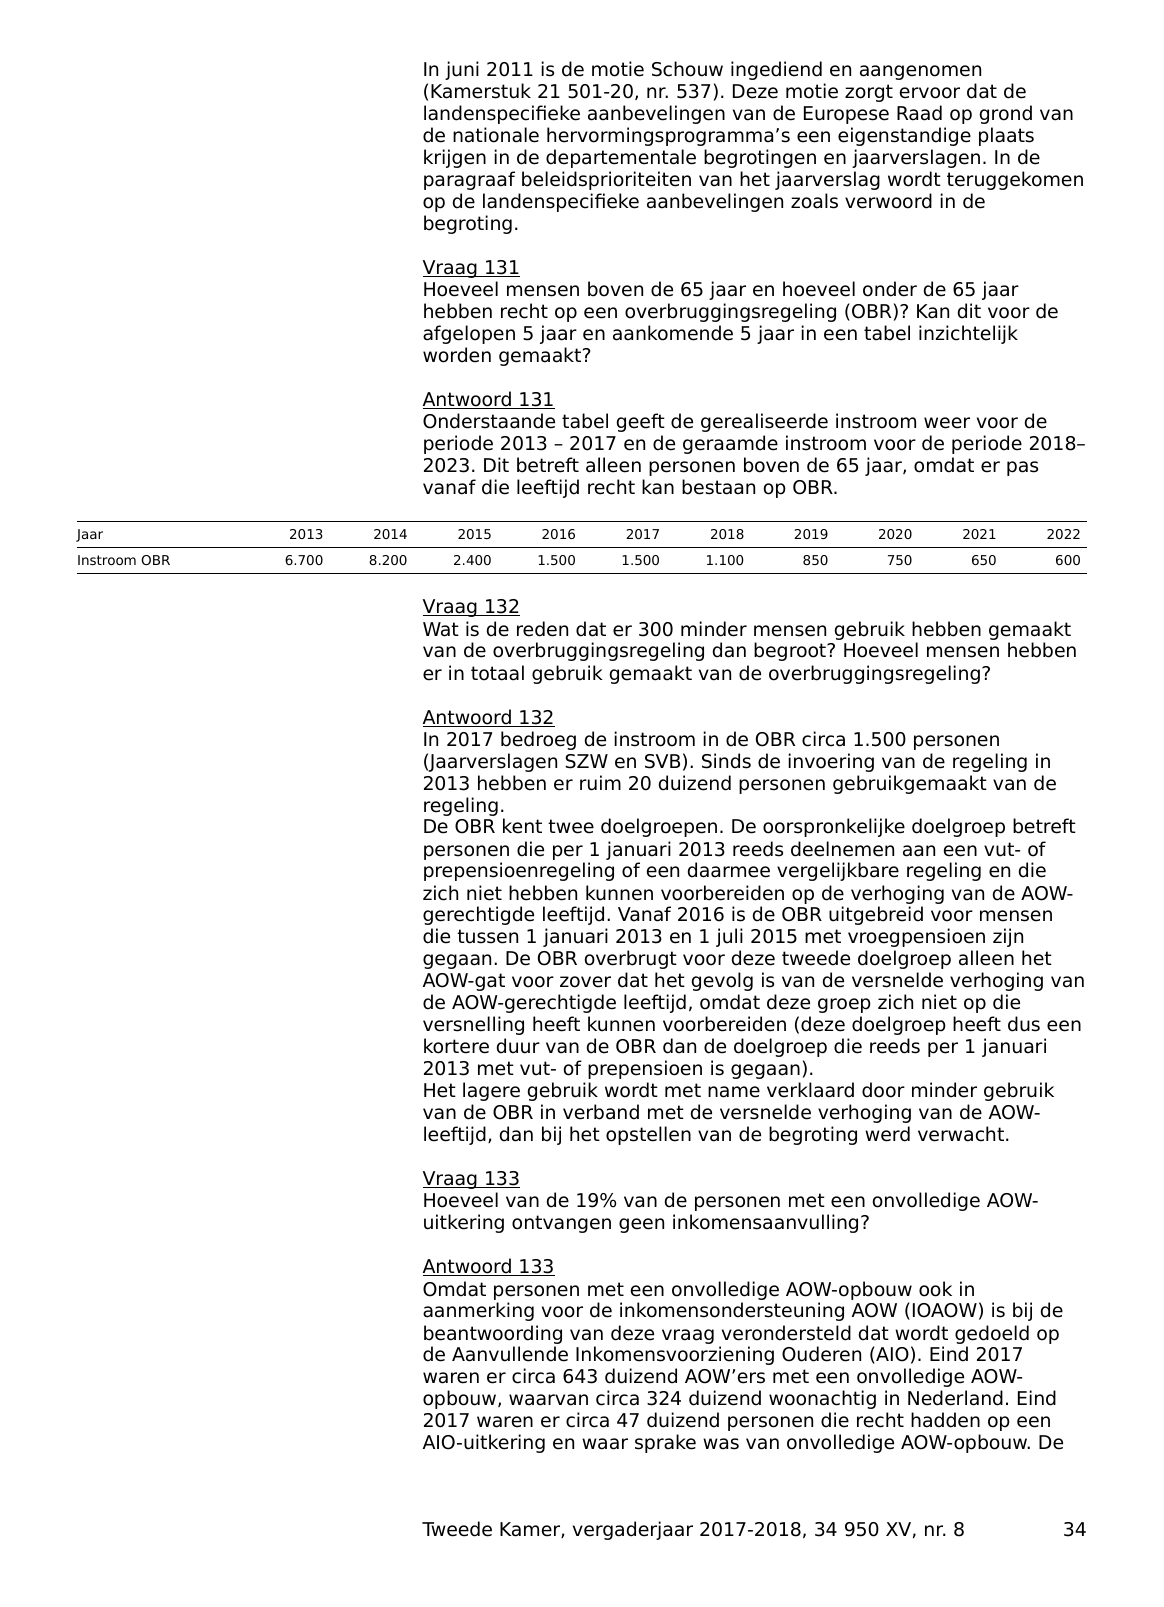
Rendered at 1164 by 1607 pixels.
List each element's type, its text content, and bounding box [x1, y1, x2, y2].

table_header 2018 [666, 522, 750, 547]
table_header 2015 [413, 522, 497, 547]
table_cell 6.700 [245, 548, 329, 573]
text In juni 2011 is de motie Schouw ingediend en aangenomen (Kamerstuk 21 501-20, nr. 537). Deze motie zorgt ervoor dat de landenspecifieke aanbevelingen van de Europese Raad op grond van de nationale hervormingsprogramma’s een eigenstandige plaats krijgen in de departementale begrotingen en jaarverslagen. In de paragraaf beleidsprioriteiten van het jaarverslag wordt teruggekomen op de landenspecifieke aanbevelingen zoals verwoord in de begroting. [422, 59, 1087, 235]
table_header 2013 [245, 522, 329, 547]
table_cell 1.500 [582, 548, 666, 573]
text Antwoord 133 [422, 1256, 1087, 1278]
text In 2017 bedroeg de instroom in de OBR circa 1.500 personen (Jaarverslagen SZW en SVB). Sinds de invoering van de regeling in 2013 hebben er ruim 20 duizend personen gebruikgemaakt van de regeling. [422, 728, 1087, 816]
text Vraag 132 [422, 596, 1087, 618]
text Antwoord 131 [422, 389, 1087, 411]
table_cell 850 [750, 548, 834, 573]
table_header 2020 [834, 522, 918, 547]
text Antwoord 132 [422, 707, 1087, 728]
table_header 2017 [582, 522, 666, 547]
text Hoeveel mensen boven de 65 jaar en hoeveel onder de 65 jaar hebben recht op een overbruggingsregeling (OBR)? Kan dit voor de afgelopen 5 jaar en aankomende 5 jaar in een tabel inzichtelijk worden gemaakt? [422, 279, 1087, 367]
text Omdat personen met een onvolledige AOW-opbouw ook in aanmerking voor de inkomensondersteuning AOW (IOAOW) is bij de beantwoording van deze vraag verondersteld dat wordt gedoeld op de Aanvullende Inkomensvoorziening Ouderen (AIO). Eind 2017 waren er circa 643 duizend AOW’ers met een onvolledige AOW-opbouw, waarvan circa 324 duizend woonachtig in Nederland. Eind 2017 waren er circa 47 duizend personen die recht hadden op een AIO-uitkering en waar sprake was van onvolledige AOW-opbouw. De [422, 1278, 1087, 1454]
table_cell 1.100 [666, 548, 750, 573]
text Onderstaande tabel geeft de gerealiseerde instroom weer voor de periode 2013 – 2017 en de geraamde instroom voor de periode 2018–2023. Dit betreft alleen personen boven de 65 jaar, omdat er pas vanaf die leeftijd recht kan bestaan op OBR. [422, 411, 1087, 499]
text Vraag 133 [422, 1168, 1087, 1190]
table_cell 600 [1003, 548, 1087, 573]
table_header Jaar [77, 522, 245, 547]
text Vraag 131 [422, 257, 1087, 279]
table_cell 1.500 [498, 548, 582, 573]
table_cell Instroom OBR [77, 548, 245, 573]
text De OBR kent twee doelgroepen. De oorspronkelijke doelgroep betreft personen die per 1 januari 2013 reeds deelnemen aan een vut- of prepensioenregeling of een daarmee vergelijkbare regeling en die zich niet hebben kunnen voorbereiden op de verhoging van de AOW-gerechtigde leeftijd. Vanaf 2016 is de OBR uitgebreid voor mensen die tussen 1 januari 2013 en 1 juli 2015 met vroegpensioen zijn gegaan. De OBR overbrugt voor deze tweede doelgroep alleen het AOW-gat voor zover dat het gevolg is van de versnelde verhoging van de AOW-gerechtigde leeftijd, omdat deze groep zich niet op die versnelling heeft kunnen voorbereiden (deze doelgroep heeft dus een kortere duur van de OBR dan de doelgroep die reeds per 1 januari 2013 met vut- of prepensioen is gegaan). [422, 816, 1087, 1080]
table_header 2019 [750, 522, 834, 547]
text Hoeveel van de 19% van de personen met een onvolledige AOW-uitkering ontvangen geen inkomensaanvulling? [422, 1190, 1087, 1234]
table_cell 8.200 [329, 548, 413, 573]
table_header 2022 [1003, 522, 1087, 547]
table_header 2016 [498, 522, 582, 547]
table_header 2014 [329, 522, 413, 547]
table_cell 650 [918, 548, 1002, 573]
text Het lagere gebruik wordt met name verklaard door minder gebruik van de OBR in verband met de versnelde verhoging van de AOW-leeftijd, dan bij het opstellen van de begroting werd verwacht. [422, 1080, 1087, 1146]
table_header 2021 [918, 522, 1002, 547]
table_cell 750 [834, 548, 918, 573]
table_cell 2.400 [413, 548, 497, 573]
text Wat is de reden dat er 300 minder mensen gebruik hebben gemaakt van de overbruggingsregeling dan begroot? Hoeveel mensen hebben er in totaal gebruik gemaakt van de overbruggingsregeling? [422, 618, 1087, 684]
